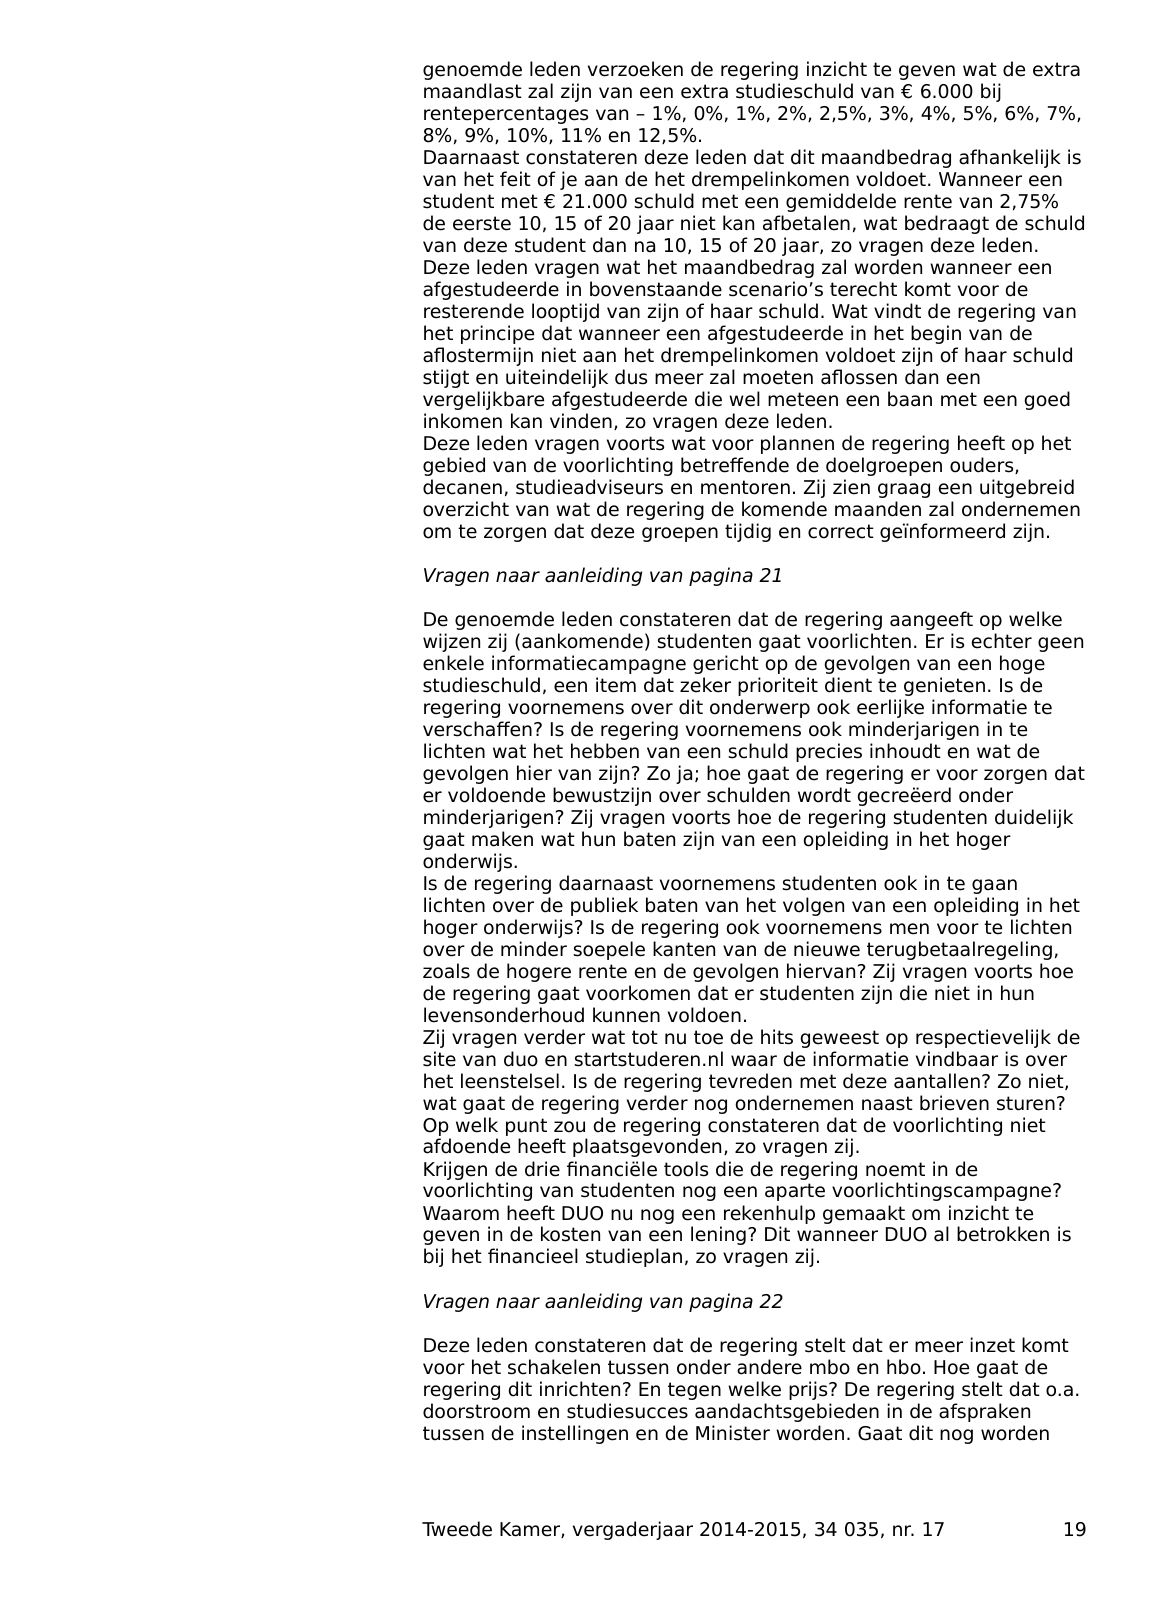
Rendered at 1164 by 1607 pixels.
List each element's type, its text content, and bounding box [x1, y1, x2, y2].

text Daarnaast constateren deze leden dat dit maandbedrag afhankelijk is van het feit of je aan de het drempelinkomen voldoet. Wanneer een student met € 21.000 schuld met een gemiddelde rente van 2,75% de eerste 10, 15 of 20 jaar niet kan afbetalen, wat bedraagt de schuld van deze student dan na 10, 15 of 20 jaar, zo vragen deze leden. [422, 147, 1087, 257]
text Is de regering daarnaast voornemens studenten ook in te gaan lichten over de publiek baten van het volgen van een opleiding in het hoger onderwijs? Is de regering ook voornemens men voor te lichten over de minder soepele kanten van de nieuwe terugbetaalregeling, zoals de hogere rente en de gevolgen hiervan? Zij vragen voorts hoe de regering gaat voorkomen dat er studenten zijn die niet in hun levensonderhoud kunnen voldoen. [422, 873, 1087, 1027]
subtitle Vragen naar aanleiding van pagina 21 [422, 565, 1087, 587]
text Deze leden constateren dat de regering stelt dat er meer inzet komt voor het schakelen tussen onder andere mbo en hbo. Hoe gaat de regering dit inrichten? En tegen welke prijs? De regering stelt dat o.a. doorstroom en studiesucces aandachtsgebieden in de afspraken tussen de instellingen en de Minister worden. Gaat dit nog worden [422, 1335, 1087, 1444]
text Krijgen de drie financiële tools die de regering noemt in de voorlichting van studenten nog een aparte voorlichtingscampagne? Waarom heeft DUO nu nog een rekenhulp gemaakt om inzicht te geven in de kosten van een lening? Dit wanneer DUO al betrokken is bij het financieel studieplan, zo vragen zij. [422, 1158, 1087, 1268]
text Zij vragen verder wat tot nu toe de hits geweest op respectievelijk de site van duo en startstuderen.nl waar de informatie vindbaar is over het leenstelsel. Is de regering tevreden met deze aantallen? Zo niet, wat gaat de regering verder nog ondernemen naast brieven sturen? Op welk punt zou de regering constateren dat de voorlichting niet afdoende heeft plaatsgevonden, zo vragen zij. [422, 1027, 1087, 1158]
text genoemde leden verzoeken de regering inzicht te geven wat de extra maandlast zal zijn van een extra studieschuld van € 6.000 bij rentepercentages van – 1%, 0%, 1%, 2%, 2,5%, 3%, 4%, 5%, 6%, 7%, 8%, 9%, 10%, 11% en 12,5%. [422, 59, 1087, 147]
text Deze leden vragen voorts wat voor plannen de regering heeft op het gebied van de voorlichting betreffende de doelgroepen ouders, decanen, studieadviseurs en mentoren. Zij zien graag een uitgebreid overzicht van wat de regering de komende maanden zal ondernemen om te zorgen dat deze groepen tijdig en correct geïnformeerd zijn. [422, 433, 1087, 543]
subtitle Vragen naar aanleiding van pagina 22 [422, 1291, 1087, 1312]
text De genoemde leden constateren dat de regering aangeeft op welke wijzen zij (aankomende) studenten gaat voorlichten. Er is echter geen enkele informatiecampagne gericht op de gevolgen van een hoge studieschuld, een item dat zeker prioriteit dient te genieten. Is de regering voornemens over dit onderwerp ook eerlijke informatie te verschaffen? Is de regering voornemens ook minderjarigen in te lichten wat het hebben van een schuld precies inhoudt en wat de gevolgen hier van zijn? Zo ja; hoe gaat de regering er voor zorgen dat er voldoende bewustzijn over schulden wordt gecreëerd onder minderjarigen? Zij vragen voorts hoe de regering studenten duidelijk gaat maken wat hun baten zijn van een opleiding in het hoger onderwijs. [422, 609, 1087, 873]
text Deze leden vragen wat het maandbedrag zal worden wanneer een afgestudeerde in bovenstaande scenario’s terecht komt voor de resterende looptijd van zijn of haar schuld. Wat vindt de regering van het principe dat wanneer een afgestudeerde in het begin van de aflostermijn niet aan het drempelinkomen voldoet zijn of haar schuld stijgt en uiteindelijk dus meer zal moeten aflossen dan een vergelijkbare afgestudeerde die wel meteen een baan met een goed inkomen kan vinden, zo vragen deze leden. [422, 257, 1087, 433]
